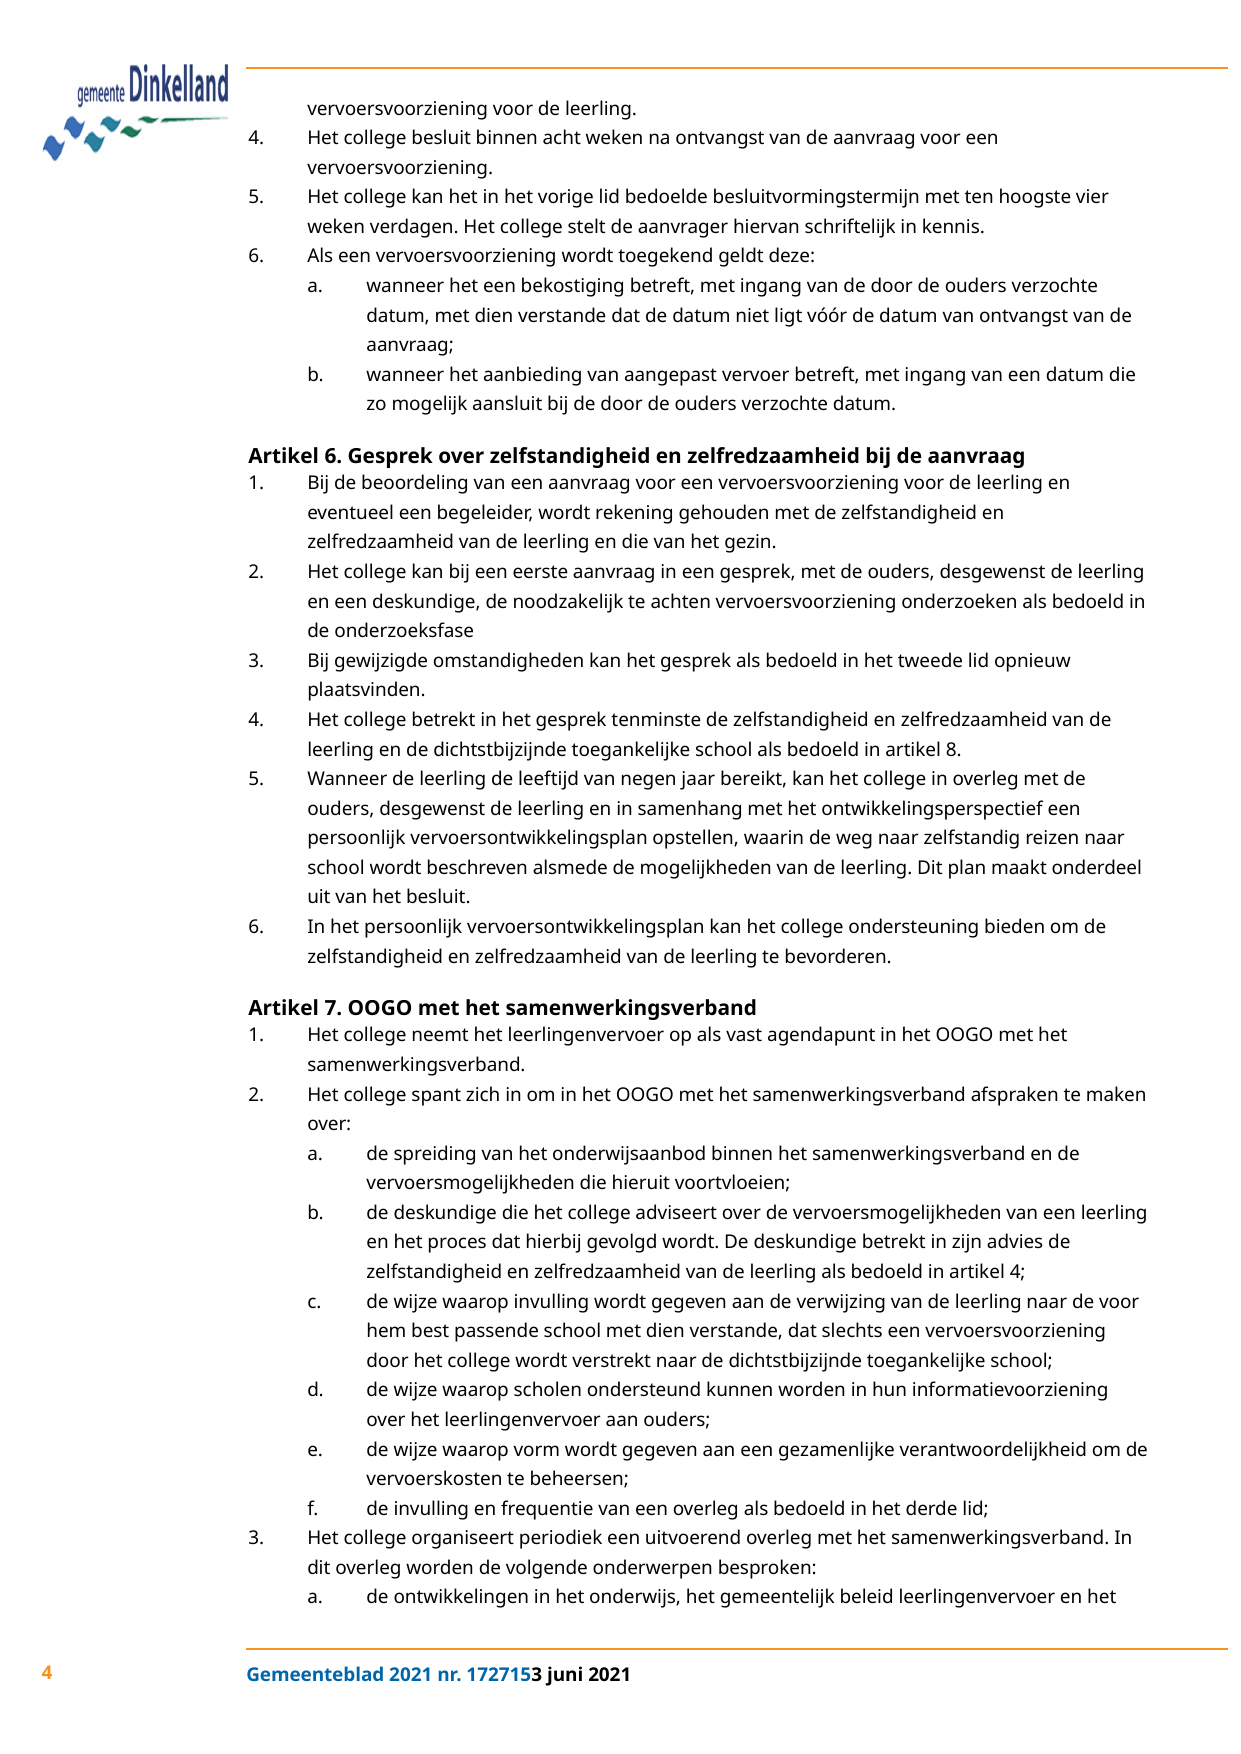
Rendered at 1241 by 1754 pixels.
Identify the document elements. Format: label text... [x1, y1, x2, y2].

list de deskundige die het college adviseert over de vervoersmogelijkheden van een leerling en het proces dat hierbij gevolgd wordt. De deskundige betrekt in zijn advies de zelfstandigheid en zelfredzaamheid van de leerling als bedoeld in artikel 4; [307, 1199, 1152, 1284]
list Als een vervoersvoorziening wordt toegekend geldt deze: [248, 243, 1152, 268]
list Het college spant zich in om in het OOGO met het samenwerkingsverband afspraken te maken over: [248, 1081, 1152, 1136]
list Het college organiseert periodiek een uitvoerend overleg met het samenwerkingsverband. In dit overleg worden de volgende onderwerpen besproken: [248, 1524, 1152, 1580]
list de invulling en frequentie van een overleg als bedoeld in het derde lid; [307, 1495, 1152, 1521]
list In het persoonlijk vervoersontwikkelingsplan kan het college ondersteuning bieden om de zelfstandigheid en zelfredzaamheid van de leerling te bevorderen. [248, 913, 1152, 968]
list wanneer het aanbieding van aangepast vervoer betreft, met ingang van een datum die zo mogelijk aansluit bij de door de ouders verzochte datum. [307, 361, 1152, 416]
list de wijze waarop invulling wordt gegeven aan de verwijzing van de leerling naar de voor hem best passende school met dien verstande, dat slechts een vervoersvoorziening door het college wordt verstrekt naar de dichtstbijzijnde toegankelijke school; [307, 1288, 1152, 1373]
picture [41, 47, 231, 172]
list Het college neemt het leerlingenvervoer op als vast agendapunt in het OOGO met het samenwerkingsverband. [248, 1022, 1152, 1077]
list Het college betrekt in het gesprek tenminste de zelfstandigheid en zelfredzaamheid van de leerling en de dichtstbijzijnde toegankelijke school als bedoeld in artikel 8. [248, 706, 1152, 761]
list de wijze waarop scholen ondersteund kunnen worden in hun informatievoorziening over het leerlingenvervoer aan ouders; [307, 1377, 1152, 1432]
text Artikel 7. OOGO met het samenwerkingsverband [248, 993, 1152, 1022]
list de wijze waarop vorm wordt gegeven aan een gezamenlijke verantwoordelijkheid om de vervoerskosten te beheersen; [307, 1436, 1152, 1491]
list wanneer het een bekostiging betreft, met ingang van de door de ouders verzochte datum, met dien verstande dat de datum niet ligt vóór de datum van ontvangst van de aanvraag; [307, 272, 1152, 357]
list Het college besluit binnen acht weken na ontvangst van de aanvraag voor een vervoersvoorziening. [248, 124, 1152, 180]
list Het college kan het in het vorige lid bedoelde besluitvormingstermijn met ten hoogste vier weken verdagen. Het college stelt de aanvrager hiervan schriftelijk in kennis. [248, 183, 1152, 239]
list de ontwikkelingen in het onderwijs, het gemeentelijk beleid leerlingenvervoer en het [307, 1584, 1152, 1609]
list Bij gewijzigde omstandigheden kan het gesprek als bedoeld in het tweede lid opnieuw plaatsvinden. [248, 647, 1152, 702]
list Het college kan bij een eerste aanvraag in een gesprek, met de ouders, desgewenst de leerling en een deskundige, de noodzakelijk te achten vervoersvoorziening onderzoeken als bedoeld in de onderzoeksfase [248, 558, 1152, 643]
list Bij de beoordeling van een aanvraag voor een vervoersvoorziening voor de leerling en eventueel een begeleider, wordt rekening gehouden met de zelfstandigheid en zelfredzaamheid van de leerling en die van het gezin. [248, 469, 1152, 554]
list vervoersvoorziening voor de leerling. [248, 95, 1152, 121]
list Wanneer de leerling de leeftijd van negen jaar bereikt, kan het college in overleg met de ouders, desgewenst de leerling en in samenhang met het ontwikkelingsperspectief een persoonlijk vervoersontwikkelingsplan opstellen, waarin de weg naar zelfstandig reizen naar school wordt beschreven alsmede de mogelijkheden van de leerling. Dit plan maakt onderdeel uit van het besluit. [248, 765, 1152, 909]
text Artikel 6. Gesprek over zelfstandigheid en zelfredzaamheid bij de aanvraag [248, 441, 1152, 469]
list de spreiding van het onderwijsaanbod binnen het samenwerkingsverband en de vervoersmogelijkheden die hieruit voortvloeien; [307, 1140, 1152, 1195]
